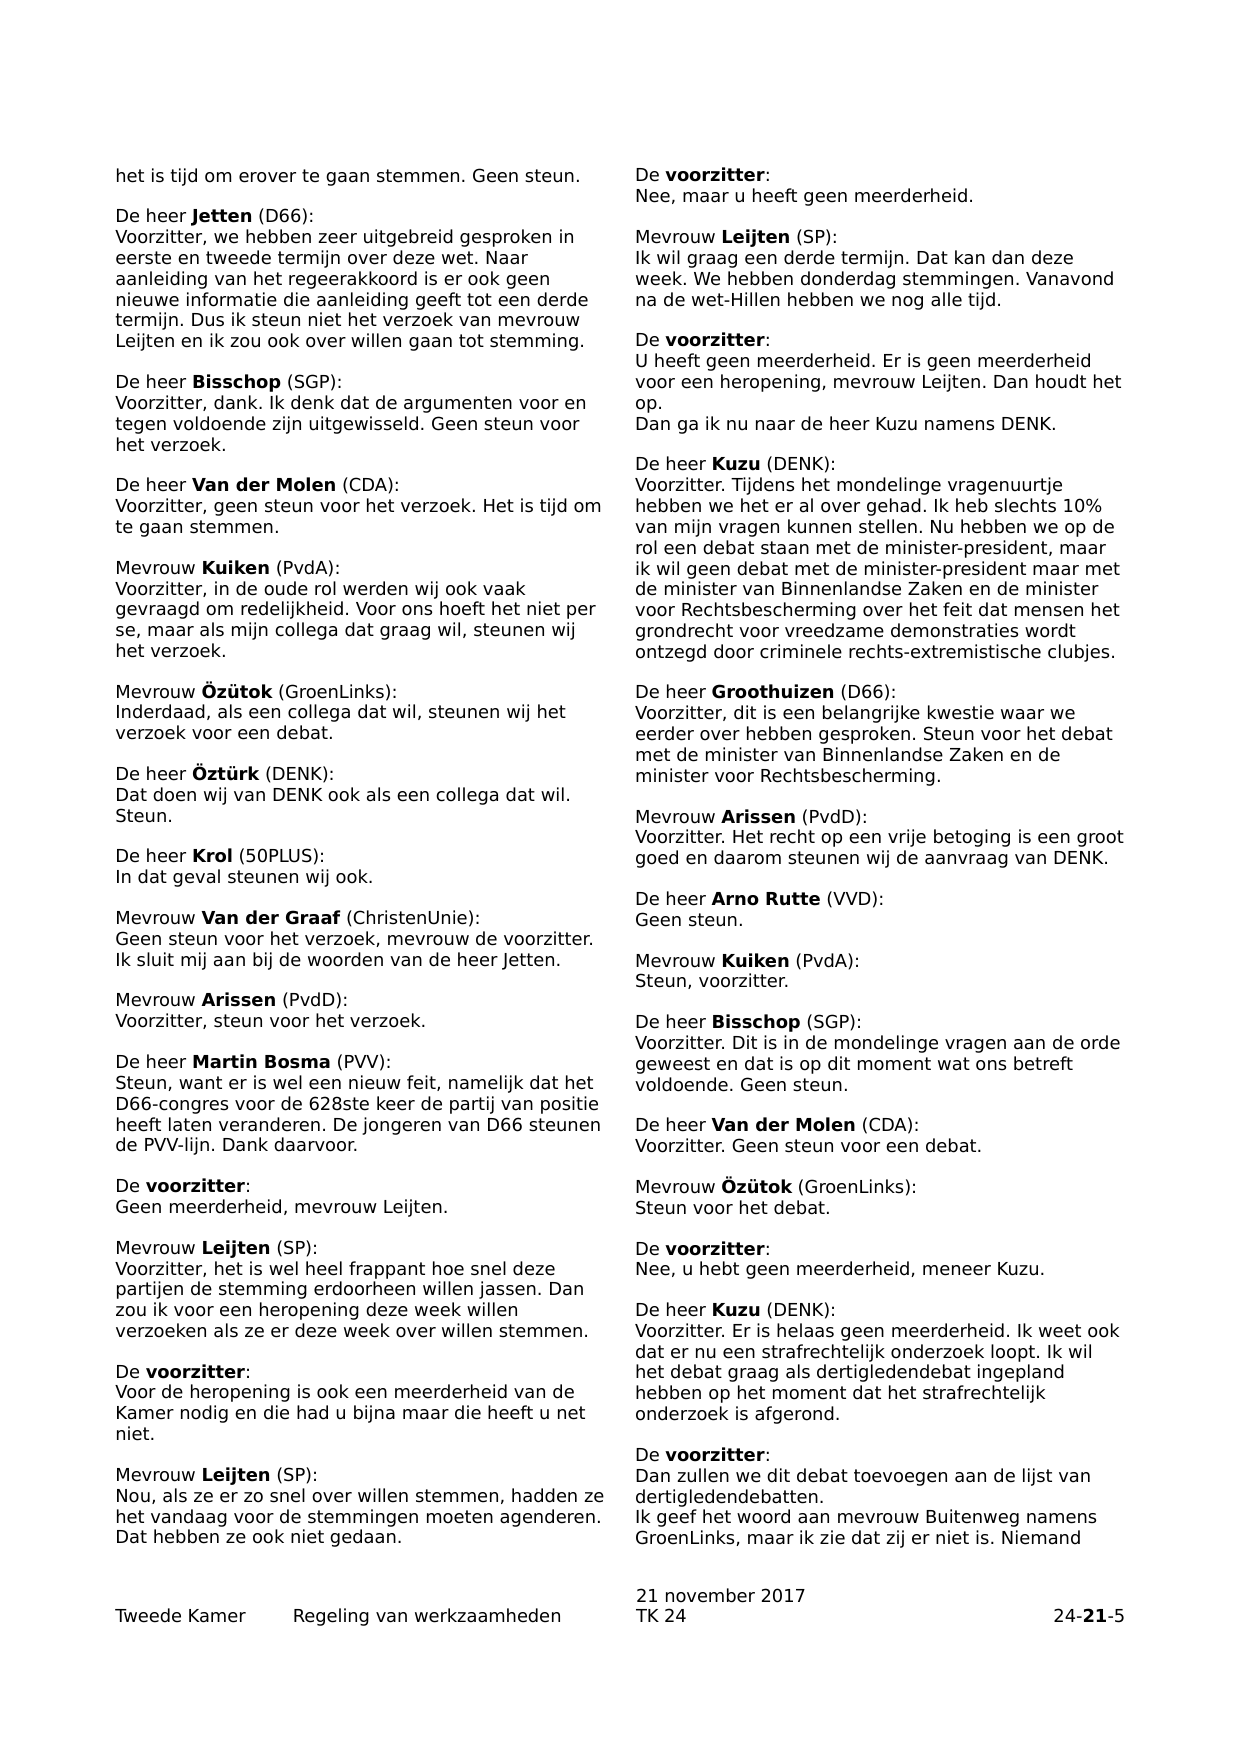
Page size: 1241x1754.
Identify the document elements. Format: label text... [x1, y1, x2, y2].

text Voorzitter, dank. Ik denk dat de argumenten voor en tegen voldoende zijn uitgewisseld. Geen steun voor het verzoek. [115, 393, 605, 455]
text De heer Kuzu (DENK): [635, 454, 1125, 475]
text De heer Bisschop (SGP): [115, 372, 605, 393]
text Mevrouw Arissen (PvdD): [635, 806, 1125, 827]
text Voorzitter, in de oude rol werden wij ook vaak gevraagd om redelijkheid. Voor ons hoeft het niet per se, maar als mijn collega dat graag wil, steunen wij het verzoek. [115, 578, 605, 662]
text Voorzitter, dit is een belangrijke kwestie waar we eerder over hebben gesproken. Steun voor het debat met de minister van Binnenlandse Zaken en de minister voor Rechtsbescherming. [635, 703, 1125, 786]
text Steun, voorzitter. [635, 971, 1125, 992]
text Mevrouw Leijten (SP): [635, 227, 1125, 248]
text Dan zullen we dit debat toevoegen aan de lijst van dertigledendebatten. [635, 1466, 1125, 1507]
text Voorzitter. Tijdens het mondelinge vragenuurtje hebben we het er al over gehad. Ik heb slechts 10% van mijn vragen kunnen stellen. Nu hebben we op de rol een debat staan met de minister-president, maar ik wil geen debat met de minister-president maar met de minister van Binnenlandse Zaken en de minister voor Rechtsbescherming over het feit dat mensen het grondrecht voor vreedzame demonstraties wordt ontzegd door criminele rechts-extremistische clubjes. [635, 475, 1125, 662]
text Geen steun voor het verzoek, mevrouw de voorzitter. Ik sluit mij aan bij de woorden van de heer Jetten. [115, 929, 605, 970]
text Mevrouw Kuiken (PvdA): [635, 950, 1125, 971]
text Mevrouw Kuiken (PvdA): [115, 557, 605, 578]
text Mevrouw Arissen (PvdD): [115, 990, 605, 1011]
text In dat geval steunen wij ook. [115, 867, 605, 888]
text Geen meerderheid, mevrouw Leijten. [115, 1197, 605, 1217]
text De voorzitter: [115, 1176, 605, 1197]
text Ik wil graag een derde termijn. Dat kan dan deze week. We hebben donderdag stemmingen. Vanavond na de wet-Hillen hebben we nog alle tijd. [635, 248, 1125, 310]
text U heeft geen meerderheid. Er is geen meerderheid voor een heropening, mevrouw Leijten. Dan houdt het op. [635, 351, 1125, 413]
text Dan ga ik nu naar de heer Kuzu namens DENK. [635, 413, 1125, 434]
text Mevrouw Leijten (SP): [115, 1237, 605, 1258]
text Nee, u hebt geen meerderheid, meneer Kuzu. [635, 1259, 1125, 1280]
text Voorzitter, geen steun voor het verzoek. Het is tijd om te gaan stemmen. [115, 496, 605, 537]
text Mevrouw Özütok (GroenLinks): [115, 682, 605, 702]
text Ik geef het woord aan mevrouw Buitenweg namens GroenLinks, maar ik zie dat zij er niet is. Niemand [635, 1507, 1125, 1549]
text Mevrouw Van der Graaf (ChristenUnie): [115, 908, 605, 929]
text De heer Bisschop (SGP): [635, 1012, 1125, 1033]
text Dat doen wij van DENK ook als een collega dat wil. Steun. [115, 785, 605, 826]
text Mevrouw Leijten (SP): [115, 1465, 605, 1486]
text De heer Arno Rutte (VVD): [635, 889, 1125, 909]
text De heer Groothuizen (D66): [635, 682, 1125, 703]
text Inderdaad, als een collega dat wil, steunen wij het verzoek voor een debat. [115, 702, 605, 744]
text het is tijd om erover te gaan stemmen. Geen steun. [115, 165, 605, 186]
text Voorzitter, het is wel heel frappant hoe snel deze partijen de stemming erdoorheen willen jassen. Dan zou ik voor een heropening deze week willen verzoeken als ze er deze week over willen stemmen. [115, 1258, 605, 1342]
text Voorzitter. Er is helaas geen meerderheid. Ik weet ook dat er nu een strafrechtelijk onderzoek loopt. Ik wil het debat graag als dertigledendebat ingepland hebben op het moment dat het strafrechtelijk onderzoek is afgerond. [635, 1321, 1125, 1425]
text Voor de heropening is ook een meerderheid van de Kamer nodig en die had u bijna maar die heeft u net niet. [115, 1382, 605, 1445]
text Mevrouw Özütok (GroenLinks): [635, 1177, 1125, 1197]
text Steun voor het debat. [635, 1197, 1125, 1218]
text Voorzitter. Het recht op een vrije betoging is een groot goed en daarom steunen wij de aanvraag van DENK. [635, 827, 1125, 869]
text De voorzitter: [635, 165, 1125, 186]
text Voorzitter, we hebben zeer uitgebreid gesproken in eerste en tweede termijn over deze wet. Naar aanleiding van het regeerakkoord is er ook geen nieuwe informatie die aanleiding geeft tot een derde termijn. Dus ik steun niet het verzoek van mevrouw Leijten en ik zou ook over willen gaan tot stemming. [115, 227, 605, 352]
text Nou, als ze er zo snel over willen stemmen, hadden ze het vandaag voor de stemmingen moeten agenderen. Dat hebben ze ook niet gedaan. [115, 1486, 605, 1548]
text Voorzitter. Geen steun voor een debat. [635, 1136, 1125, 1157]
text De voorzitter: [635, 1238, 1125, 1259]
text De voorzitter: [635, 330, 1125, 351]
text Geen steun. [635, 909, 1125, 930]
text De heer Jetten (D66): [115, 206, 605, 227]
text Steun, want er is wel een nieuw feit, namelijk dat het D66-congres voor de 628ste keer de partij van positie heeft laten veranderen. De jongeren van D66 steunen de PVV-lijn. Dank daarvoor. [115, 1073, 605, 1156]
text Voorzitter, steun voor het verzoek. [115, 1011, 605, 1032]
text De heer Van der Molen (CDA): [115, 475, 605, 496]
text De heer Krol (50PLUS): [115, 846, 605, 867]
text De voorzitter: [115, 1362, 605, 1382]
text De voorzitter: [635, 1445, 1125, 1466]
text Voorzitter. Dit is in de mondelinge vragen aan de orde geweest en dat is op dit moment wat ons betreft voldoende. Geen steun. [635, 1033, 1125, 1095]
text De heer Öztürk (DENK): [115, 764, 605, 785]
text De heer Kuzu (DENK): [635, 1300, 1125, 1321]
text De heer Van der Molen (CDA): [635, 1115, 1125, 1136]
text Nee, maar u heeft geen meerderheid. [635, 186, 1125, 207]
text De heer Martin Bosma (PVV): [115, 1052, 605, 1073]
